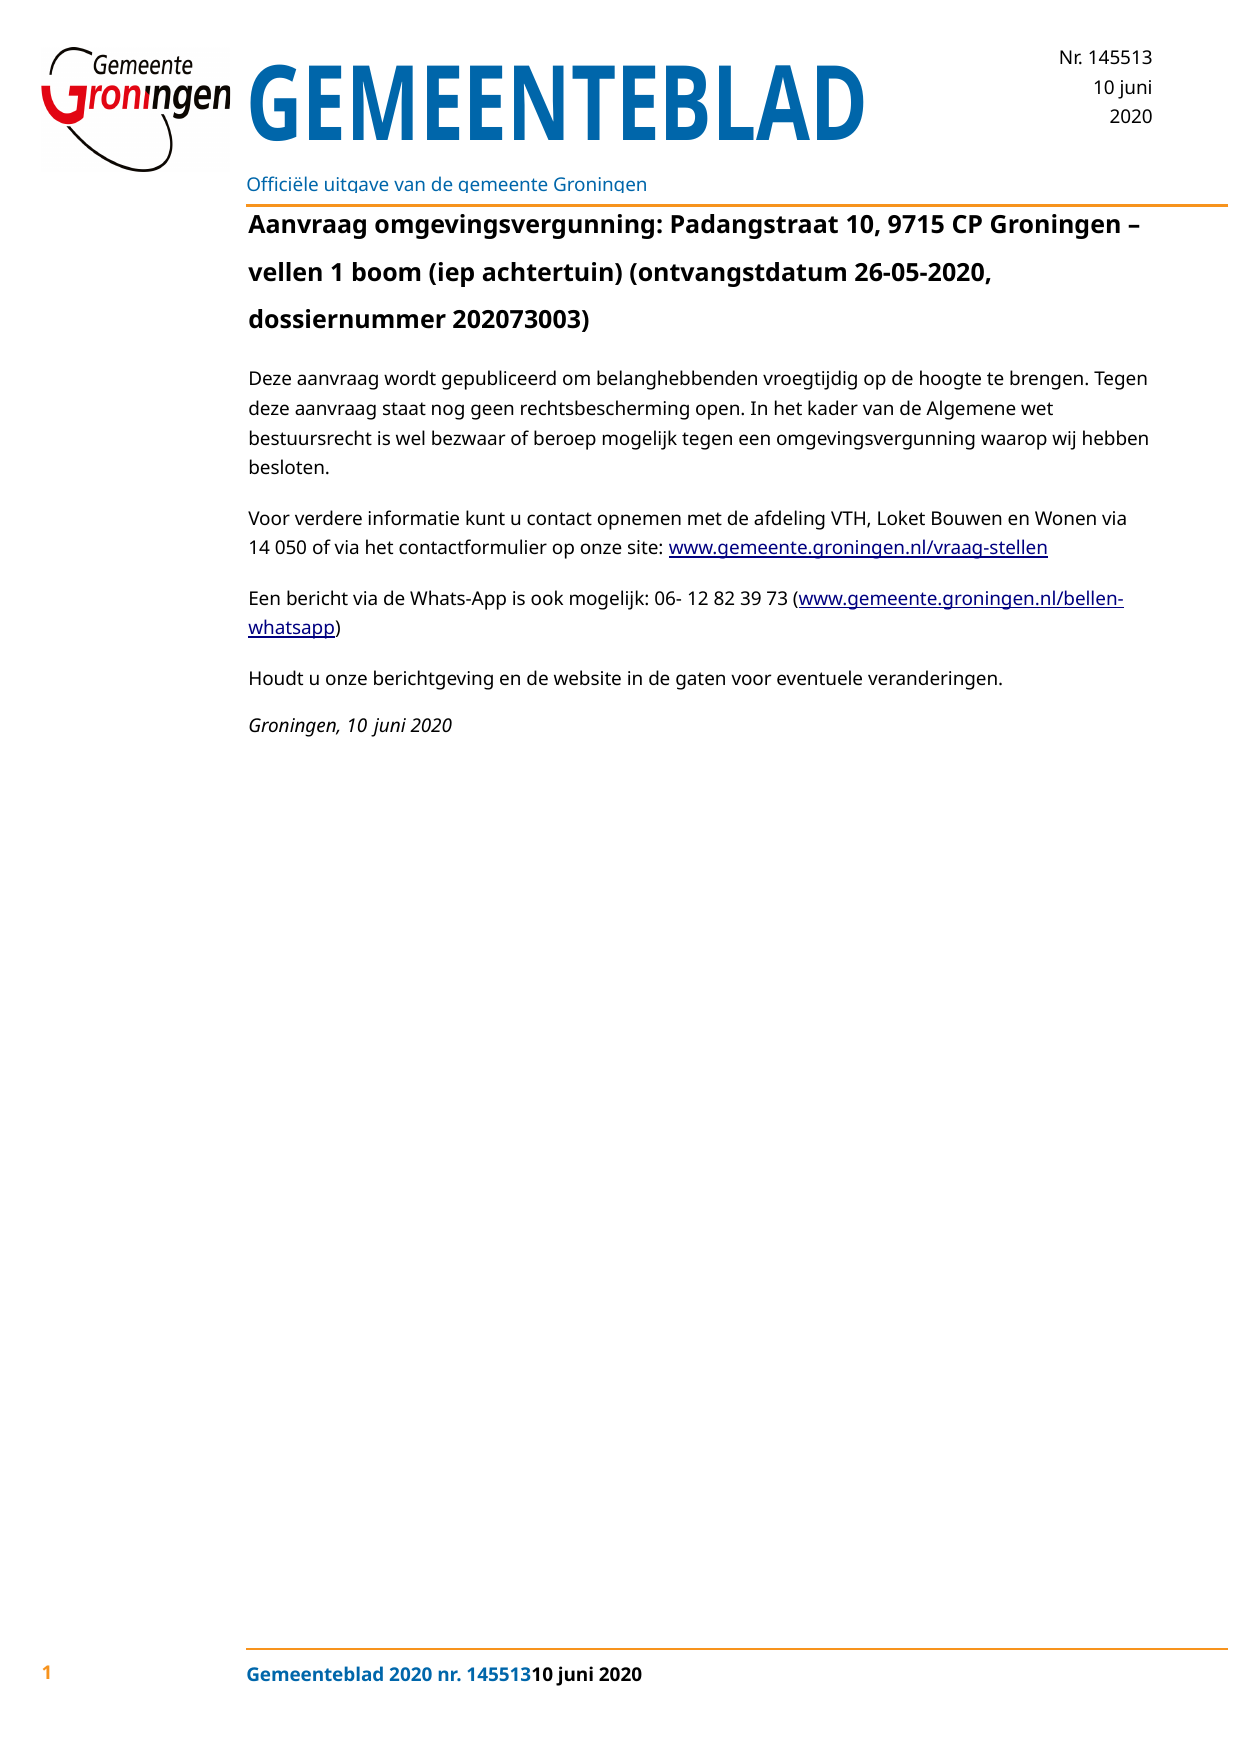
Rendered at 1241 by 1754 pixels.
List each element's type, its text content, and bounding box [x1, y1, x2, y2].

picture [41, 47, 231, 172]
text Aanvraag omgevingsvergunning: Padangstraat 10, 9715 CP Groningen – vellen 1 boom (iep achtertuin) (ontvangstdatum 26-05-2020, dossiernummer 202073003) [248, 207, 1152, 336]
text Groningen, 10 juni 2020 [248, 712, 1152, 738]
text Houdt u onze berichtgeving en de website in de gaten voor eventuele veranderingen. [248, 665, 1152, 690]
text Voor verdere informatie kunt u contact opnemen met de afdeling VTH, Loket Bouwen en Wonen via 14 050 of via het contactformulier op onze site: www.gemeente.groningen.nl/vraag-stellen [248, 505, 1152, 560]
text Deze aanvraag wordt gepubliceerd om belanghebbenden vroegtijdig op de hoogte te brengen. Tegen deze aanvraag staat nog geen rechtsbescherming open. In het kader van de Algemene wet bestuursrecht is wel bezwaar of beroep mogelijk tegen een omgevingsvergunning waarop wij hebben besloten. [248, 366, 1152, 480]
text Een bericht via de Whats-App is ook mogelijk: 06- 12 82 39 73 (www.gemeente.groningen.nl/bellen-whatsapp) [248, 585, 1152, 640]
